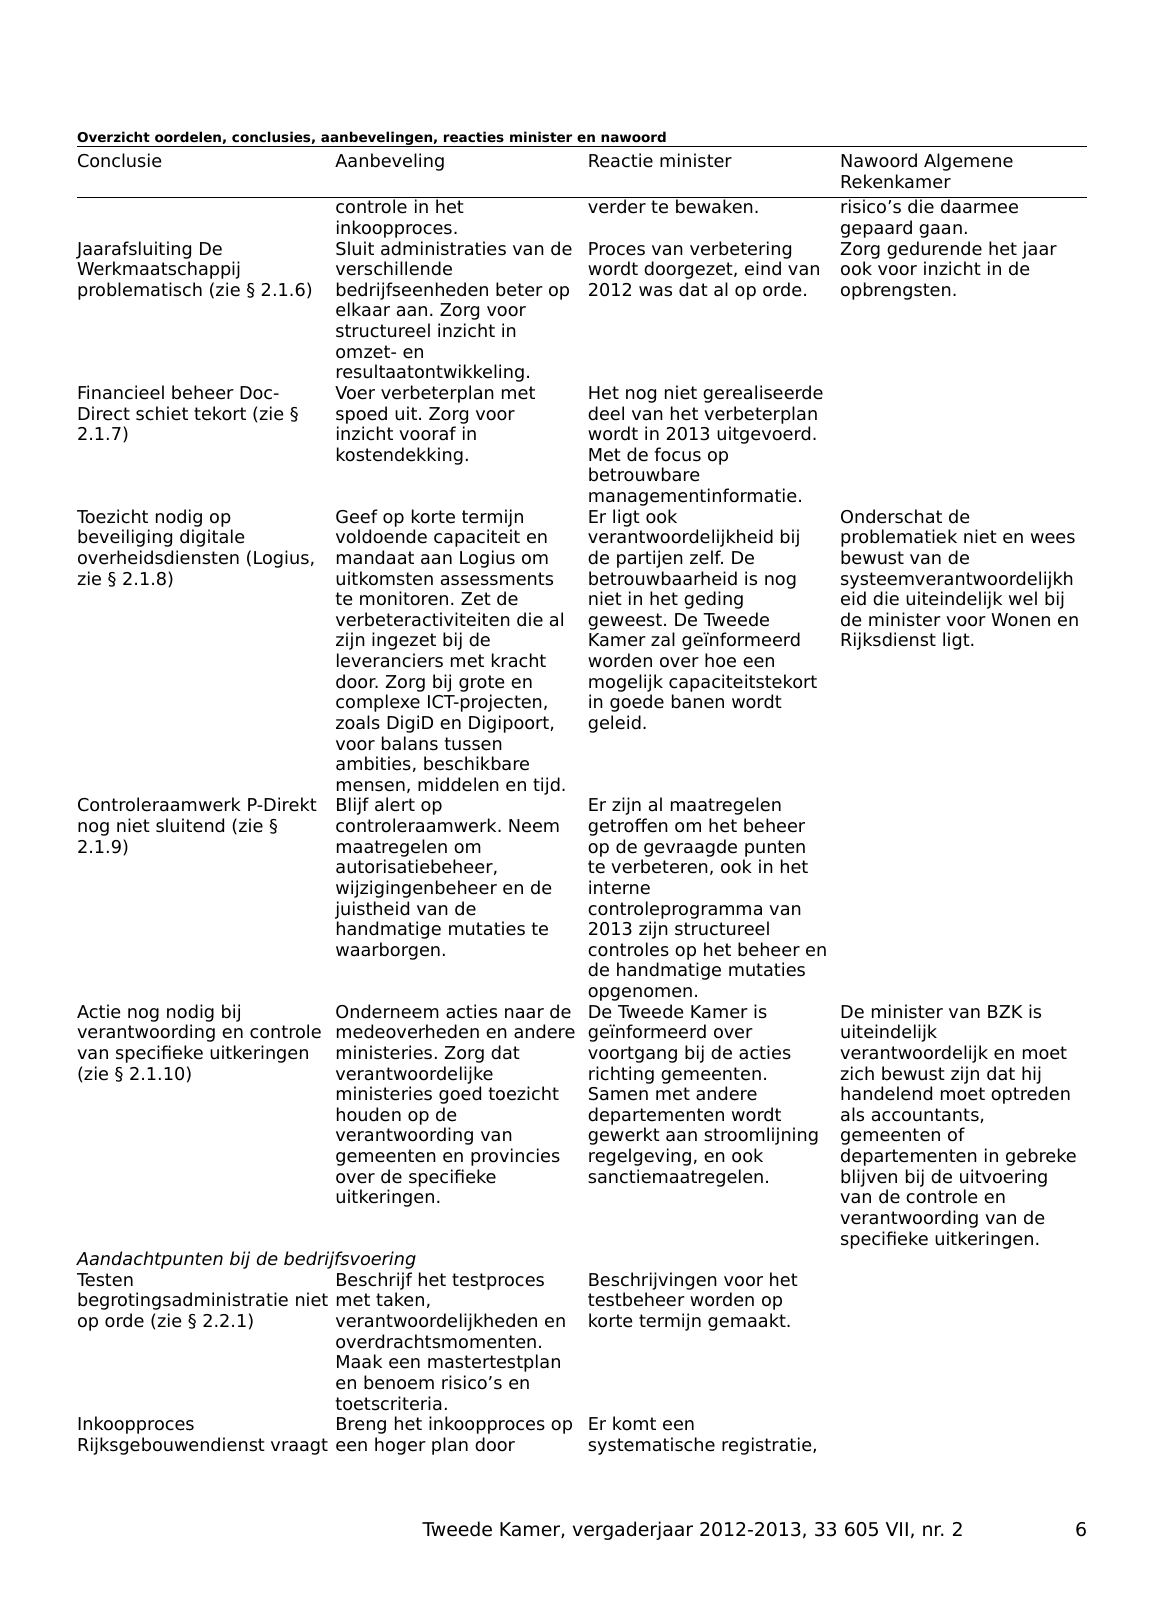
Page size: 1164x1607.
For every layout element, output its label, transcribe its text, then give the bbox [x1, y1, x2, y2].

table_cell Testen begrotingsadministratie niet op orde (zie § 2.2.1) [77, 1270, 329, 1414]
table_cell [834, 795, 1087, 1002]
table_cell Nawoord Algemene Rekenkamer [834, 147, 1087, 197]
table_cell Het nog niet gerealiseerde deel van het verbeterplan wordt in 2013 uitgevoerd. Met de focus op betrouwbare managementinformatie. [582, 383, 834, 507]
table_cell Er komt een systematische registratie, [582, 1414, 834, 1455]
table_cell Beschrijvingen voor het testbeheer worden op korte termijn gemaakt. [582, 1270, 834, 1414]
table_cell Reactie minister [582, 147, 834, 197]
table_cell Blijf alert op controleraamwerk. Neem maatregelen om autorisatiebeheer, wijzigingenbeheer en de juistheid van de handmatige mutaties te waarborgen. [329, 795, 582, 1002]
table_cell Financieel beheer Doc-Direct schiet tekort (zie § 2.1.7) [77, 383, 329, 507]
table_cell Onderneem acties naar de medeoverheden en andere ministeries. Zorg dat verantwoordelijke ministeries goed toezicht houden op de verantwoording van gemeenten en provincies over de specifieke uitkeringen. [329, 1002, 582, 1249]
table_cell [834, 1414, 1087, 1455]
table_cell Er zijn al maatregelen getroffen om het beheer op de gevraagde punten te verbeteren, ook in het interne controleprogramma van 2013 zijn structureel controles op het beheer en de handmatige mutaties opgenomen. [582, 795, 834, 1002]
table_cell Zorg gedurende het jaar ook voor inzicht in de opbrengsten. [834, 239, 1087, 383]
table_cell risico’s die daarmee gepaard gaan. [834, 198, 1087, 238]
table_cell [834, 383, 1087, 507]
table_header Overzicht oordelen, conclusies, aanbevelingen, reacties minister en nawoord [77, 130, 1087, 146]
table_cell De Tweede Kamer is geïnformeerd over voortgang bij de acties richting gemeenten. Samen met andere departementen wordt gewerkt aan stroomlijning regelgeving, en ook sanctiemaatregelen. [582, 1002, 834, 1249]
table_cell Voer verbeterplan met spoed uit. Zorg voor inzicht vooraf in kostendekking. [329, 383, 582, 507]
table_cell Inkoopproces Rijksgebouwendienst vraagt [77, 1414, 329, 1455]
table_cell Breng het inkoopproces op een hoger plan door [329, 1414, 582, 1455]
table_cell Geef op korte termijn voldoende capaciteit en mandaat aan Logius om uitkomsten assessments te monitoren. Zet de verbeteractiviteiten die al zijn ingezet bij de leveranciers met kracht door. Zorg bij grote en complexe ICT-projecten, zoals DigiD en Digipoort, voor balans tussen ambities, beschikbare mensen, middelen en tijd. [329, 507, 582, 795]
table_cell Controleraamwerk P-Direkt nog niet sluitend (zie § 2.1.9) [77, 795, 329, 1002]
table_cell Proces van verbetering wordt doorgezet, eind van 2012 was dat al op orde. [582, 239, 834, 383]
table_cell verder te bewaken. [582, 198, 834, 238]
table_cell Er ligt ook verantwoordelijkheid bij de partijen zelf. De betrouwbaarheid is nog niet in het geding geweest. De Tweede Kamer zal geïnformeerd worden over hoe een mogelijk capaciteitstekort in goede banen wordt geleid. [582, 507, 834, 795]
table_cell Jaarafsluiting De Werkmaatschappij problematisch (zie § 2.1.6) [77, 239, 329, 383]
table_cell Aanbeveling [329, 147, 582, 197]
table_cell Sluit administraties van de verschillende bedrijfseenheden beter op elkaar aan. Zorg voor structureel inzicht in omzet- en resultaatontwikkeling. [329, 239, 582, 383]
table_cell [834, 1270, 1087, 1414]
table_cell De minister van BZK is uiteindelijk verantwoordelijk en moet zich bewust zijn dat hij handelend moet optreden als accountants, gemeenten of departementen in gebreke blijven bij de uitvoering van de controle en verantwoording van de specifieke uitkeringen. [834, 1002, 1087, 1249]
table_cell Aandachtpunten bij de bedrijfsvoering [77, 1249, 1087, 1270]
table_cell Conclusie [77, 147, 329, 197]
table_cell controle in het inkoopproces. [329, 198, 582, 238]
table_cell Actie nog nodig bij verantwoording en controle van specifieke uitkeringen (zie § 2.1.10) [77, 1002, 329, 1249]
table_cell [77, 198, 329, 238]
table_cell Toezicht nodig op beveiliging digitale overheidsdiensten (Logius, zie § 2.1.8) [77, 507, 329, 795]
table_cell Beschrijf het testproces met taken, verantwoordelijkheden en overdrachtsmomenten. Maak een mastertestplan en benoem risico’s en toetscriteria. [329, 1270, 582, 1414]
table_cell Onderschat de problematiek niet en wees bewust van de systeemverantwoordelijkheid die uiteindelijk wel bij de minister voor Wonen en Rijksdienst ligt. [834, 507, 1087, 795]
